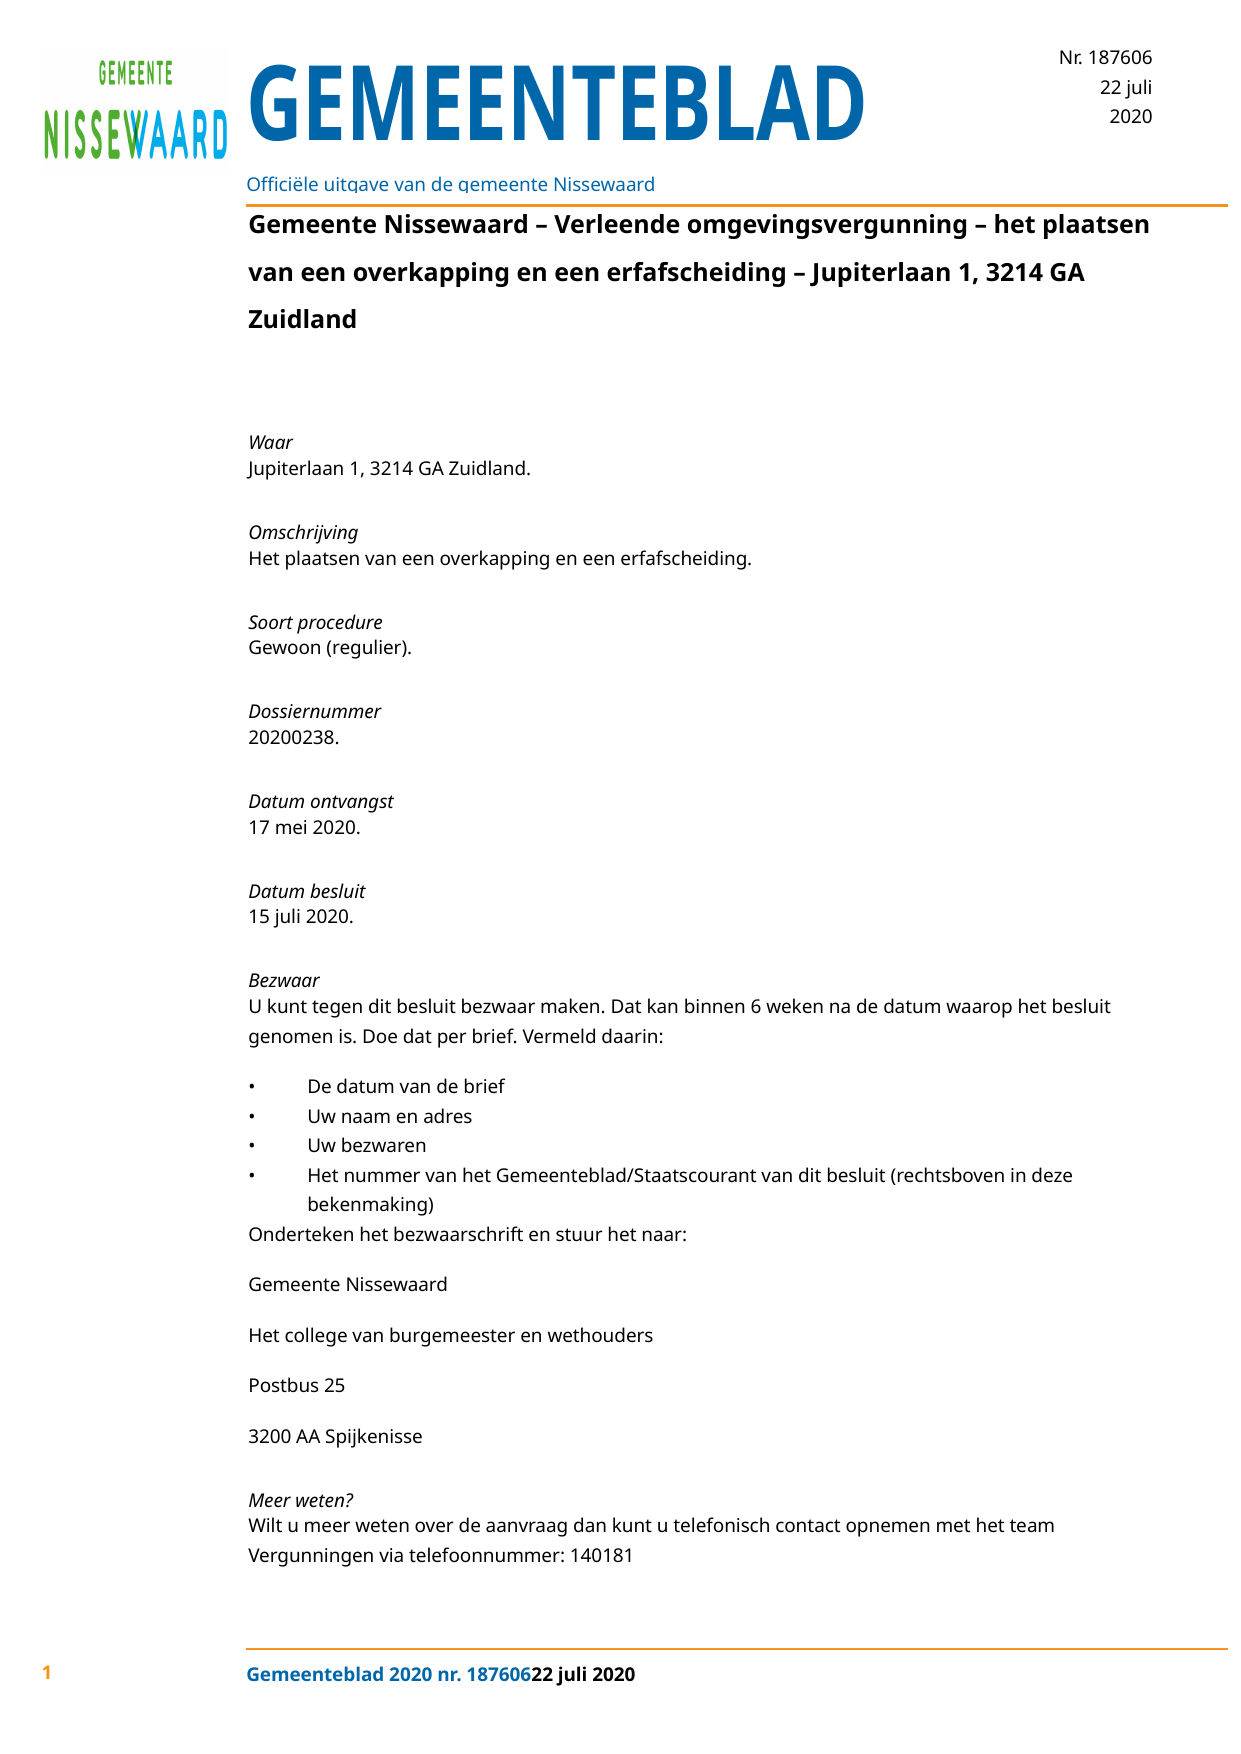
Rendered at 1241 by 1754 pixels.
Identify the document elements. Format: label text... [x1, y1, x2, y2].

text Het plaatsen van een overkapping en een erfafscheiding. [248, 545, 1152, 571]
text Jupiterlaan 1, 3214 GA Zuidland. [248, 455, 1152, 481]
text 17 mei 2020. [248, 814, 1152, 840]
text 3200 AA Spijkenisse [248, 1423, 1152, 1449]
list Het nummer van het Gemeenteblad/Staatscourant van dit besluit (rechtsboven in deze bekenmaking) [248, 1162, 1152, 1217]
list Uw bezwaren [248, 1132, 1152, 1158]
text Gemeente Nissewaard – Verleende omgevingsvergunning – het plaatsen van een overkapping en een erfafscheiding – Jupiterlaan 1, 3214 GA Zuidland [248, 207, 1152, 336]
text Bezwaar [248, 968, 1152, 993]
text Onderteken het bezwaarschrift en stuur het naar: [248, 1221, 1152, 1247]
text Postbus 25 [248, 1372, 1152, 1398]
text Waar [248, 429, 1152, 455]
text U kunt tegen dit besluit bezwaar maken. Dat kan binnen 6 weken na de datum waarop het besluit genomen is. Doe dat per brief. Vermeld daarin: [248, 993, 1152, 1049]
text Het college van burgemeester en wethouders [248, 1322, 1152, 1348]
text Dossiernummer [248, 698, 1152, 724]
text Gewoon (regulier). [248, 634, 1152, 660]
text Gemeente Nissewaard [248, 1272, 1152, 1297]
picture [41, 47, 231, 172]
text 20200238. [248, 724, 1152, 750]
text Meer weten? [248, 1487, 1152, 1513]
list De datum van de brief [248, 1073, 1152, 1099]
text 15 juli 2020. [248, 904, 1152, 929]
text Wilt u meer weten over de aanvraag dan kunt u telefonisch contact opnemen met het team Vergunningen via telefoonnummer: 140181 [248, 1513, 1152, 1568]
text Datum ontvangst [248, 788, 1152, 814]
list Uw naam en adres [248, 1103, 1152, 1129]
text Soort procedure [248, 609, 1152, 634]
text Omschrijving [248, 519, 1152, 545]
text Datum besluit [248, 878, 1152, 904]
